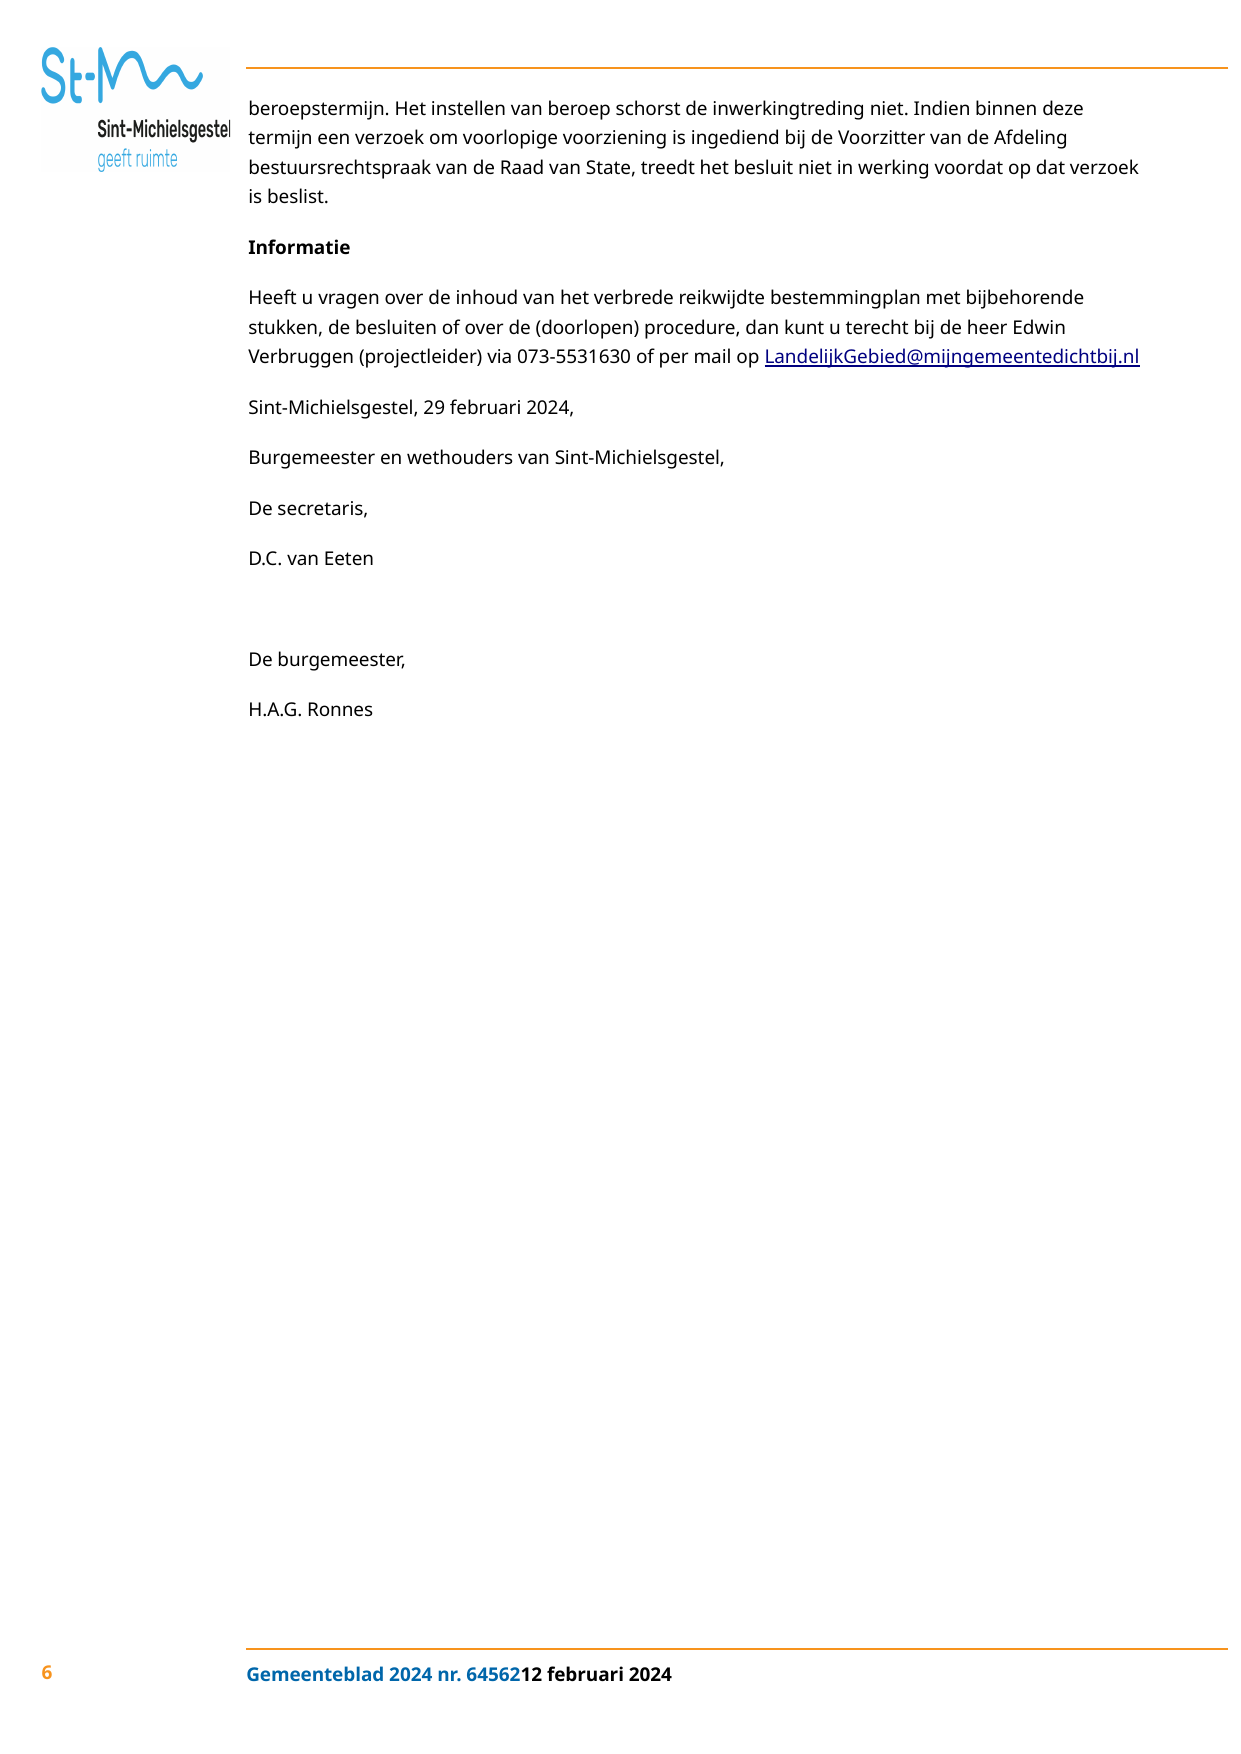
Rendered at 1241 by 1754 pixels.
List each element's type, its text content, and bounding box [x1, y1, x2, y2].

text Heeft u vragen over de inhoud van het verbrede reikwijdte bestemmingplan met bijbehorende stukken, de besluiten of over de (doorlopen) procedure, dan kunt u terecht bij de heer Edwin Verbruggen (projectleider) via 073-5531630 of per mail op LandelijkGebied@mijngemeentedichtbij.nl [248, 284, 1152, 369]
picture [41, 47, 231, 172]
text beroepstermijn. Het instellen van beroep schorst de inwerkingtreding niet. Indien binnen deze termijn een verzoek om voorlopige voorziening is ingediend bij de Voorzitter van de Afdeling bestuursrechtspraak van de Raad van State, treedt het besluit niet in werking voordat op dat verzoek is beslist. [248, 95, 1152, 209]
text Informatie [248, 234, 1152, 260]
text Burgemeester en wethouders van Sint-Michielsgestel, [248, 444, 1152, 470]
text Sint-Michielsgestel, 29 februari 2024, [248, 394, 1152, 420]
text De burgemeester, [248, 646, 1152, 672]
text H.A.G. Ronnes [248, 696, 1152, 722]
text De secretaris, [248, 495, 1152, 521]
text D.C. van Eeten [248, 545, 1152, 571]
